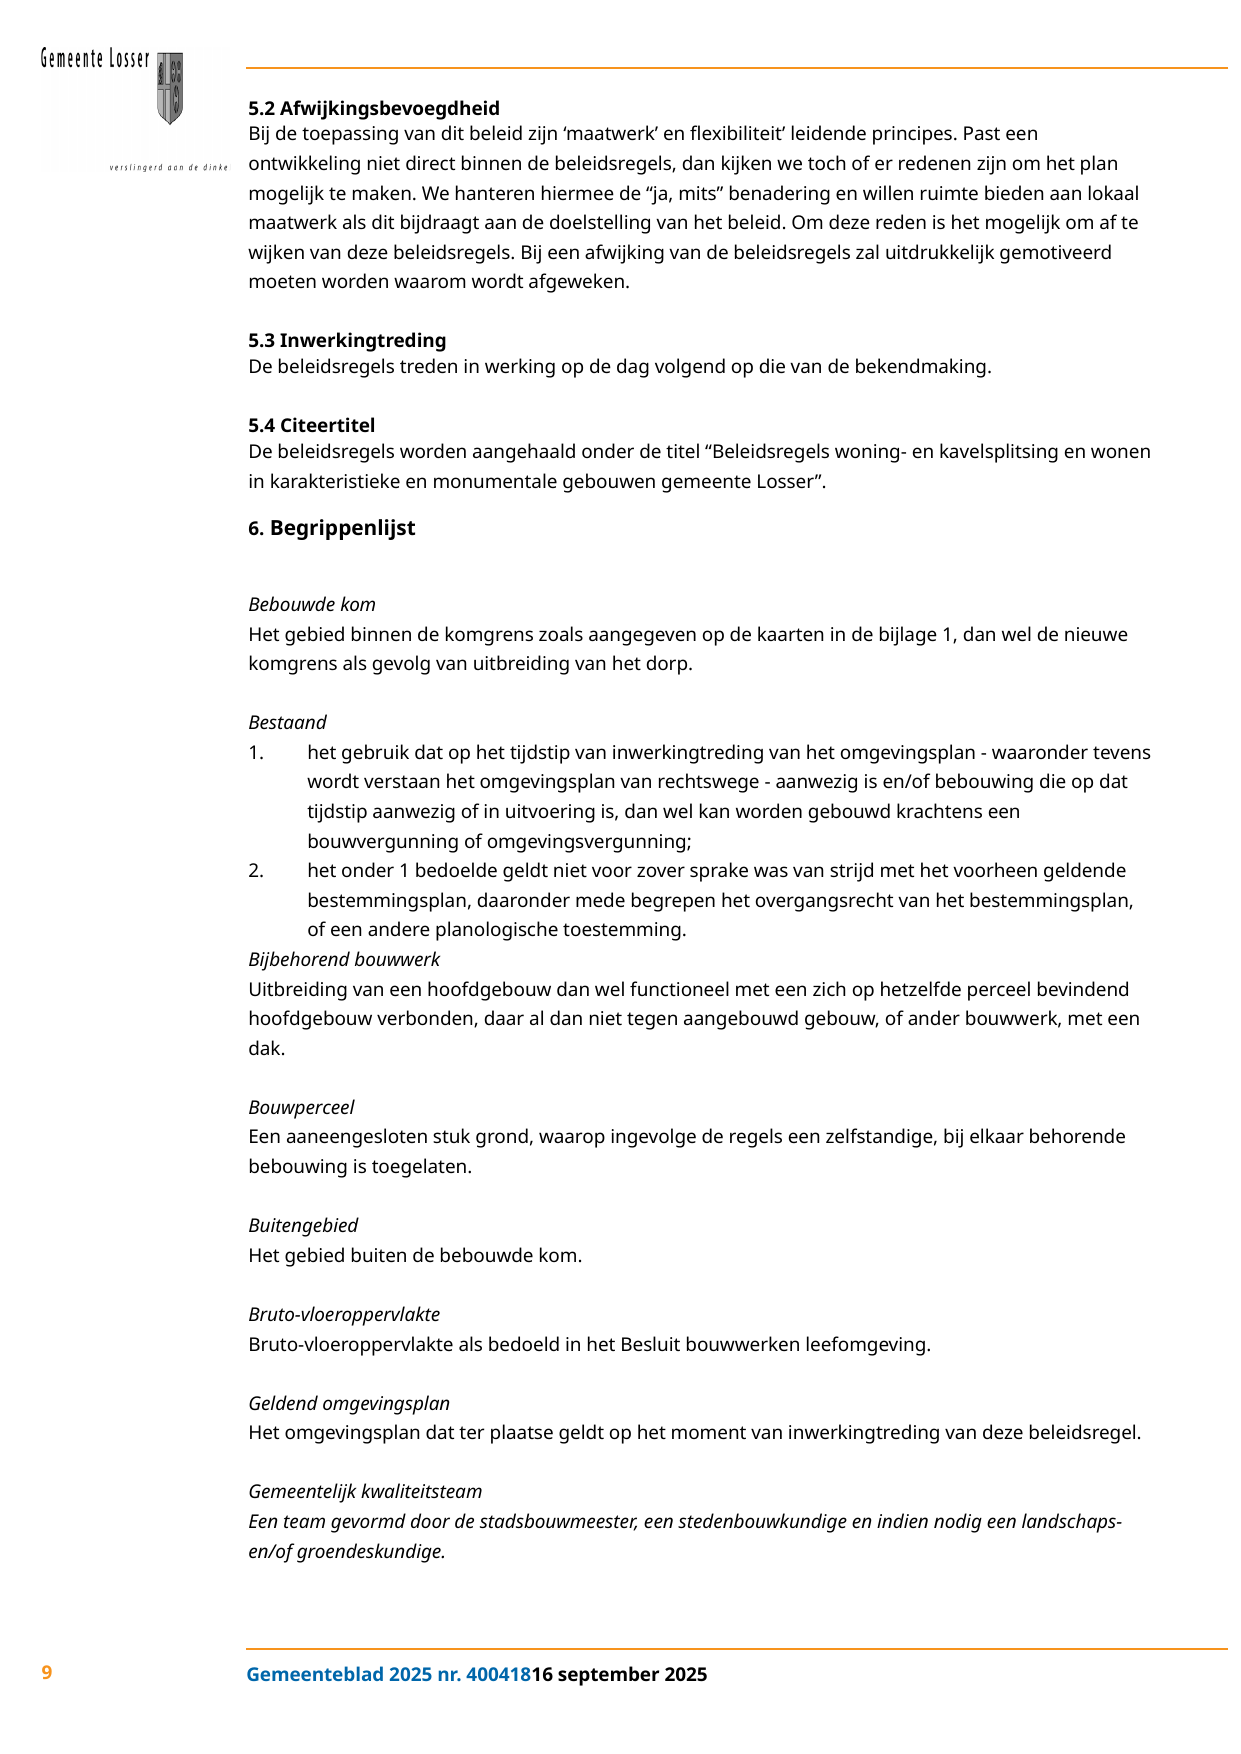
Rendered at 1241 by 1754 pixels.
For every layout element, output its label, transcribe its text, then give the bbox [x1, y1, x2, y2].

text 6. Begrippenlijst [248, 513, 1152, 542]
text Gemeentelijk kwaliteitsteam [248, 1479, 1152, 1504]
text 5.2 Afwijkingsbevoegdheid [248, 95, 1152, 121]
text Bijbehorend bouwwerk [248, 946, 1152, 972]
text Uitbreiding van een hoofdgebouw dan wel functioneel met een zich op hetzelfde perceel bevindend hoofdgebouw verbonden, daar al dan niet tegen aangebouwd gebouw, of ander bouwwerk, met een dak. [248, 976, 1152, 1061]
text Het gebied buiten de bebouwde kom. [248, 1242, 1152, 1268]
text Bij de toepassing van dit beleid zijn ‘maatwerk’ en flexibiliteit’ leidende principes. Past een ontwikkeling niet direct binnen de beleidsregels, dan kijken we toch of er redenen zijn om het plan mogelijk te maken. We hanteren hiermee de “ja, mits” benadering en willen ruimte bieden aan lokaal maatwerk als dit bijdraagt aan de doelstelling van het beleid. Om deze reden is het mogelijk om af te wijken van deze beleidsregels. Bij een afwijking van de beleidsregels zal uitdrukkelijk gemotiveerd moeten worden waarom wordt afgeweken. [248, 121, 1152, 294]
picture [41, 47, 231, 172]
text Geldend omgevingsplan [248, 1390, 1152, 1416]
list het gebruik dat op het tijdstip van inwerkingtreding van het omgevingsplan - waaronder tevens wordt verstaan het omgevingsplan van rechtswege - aanwezig is en/of bebouwing die op dat tijdstip aanwezig of in uitvoering is, dan wel kan worden gebouwd krachtens een bouwvergunning of omgevingsvergunning; [248, 739, 1152, 853]
text 5.3 Inwerkingtreding [248, 328, 1152, 353]
text De beleidsregels treden in werking op de dag volgend op die van de bekendmaking. [248, 353, 1152, 379]
text De beleidsregels worden aangehaald onder de titel “Beleidsregels woning- en kavelsplitsing en wonen in karakteristieke en monumentale gebouwen gemeente Losser”. [248, 438, 1152, 493]
text Het omgevingsplan dat ter plaatse geldt op het moment van inwerkingtreding van deze beleidsregel. [248, 1419, 1152, 1445]
list het onder 1 bedoelde geldt niet voor zover sprake was van strijd met het voorheen geldende bestemmingsplan, daaronder mede begrepen het overgangsrecht van het bestemmingsplan, of een andere planologische toestemming. [248, 857, 1152, 942]
text Bouwperceel [248, 1094, 1152, 1120]
text Bruto-vloeroppervlakte als bedoeld in het Besluit bouwwerken leefomgeving. [248, 1331, 1152, 1356]
text Bestaand [248, 709, 1152, 735]
text Een team gevormd door de stadsbouwmeester, een stedenbouwkundige en indien nodig een landschaps- en/of groendeskundige. [248, 1508, 1152, 1563]
text Bruto-vloeroppervlakte [248, 1301, 1152, 1327]
text 5.4 Citeertitel [248, 412, 1152, 438]
text Bebouwde kom [248, 591, 1152, 617]
text Het gebied binnen de komgrens zoals aangegeven op de kaarten in de bijlage 1, dan wel de nieuwe komgrens als gevolg van uitbreiding van het dorp. [248, 621, 1152, 676]
text Een aaneengesloten stuk grond, waarop ingevolge de regels een zelfstandige, bij elkaar behorende bebouwing is toegelaten. [248, 1124, 1152, 1179]
text Buitengebied [248, 1212, 1152, 1238]
